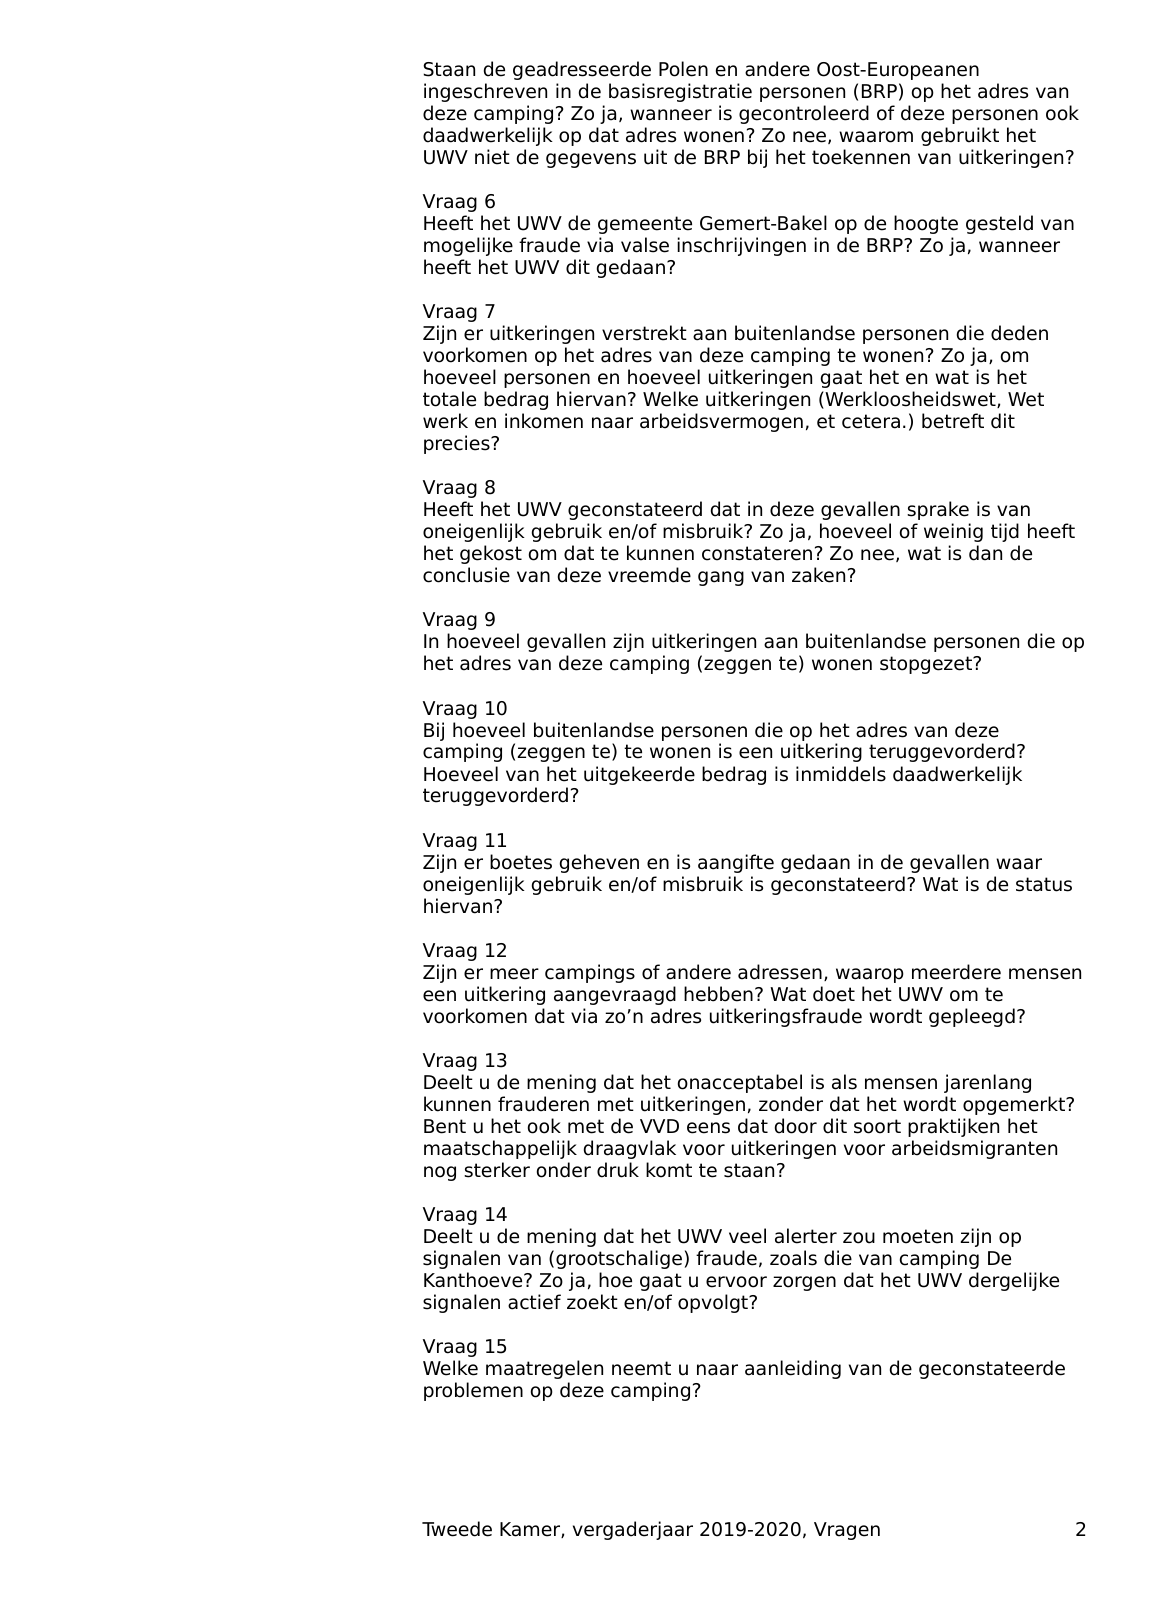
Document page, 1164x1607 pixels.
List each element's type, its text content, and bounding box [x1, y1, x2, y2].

text Vraag 9 [422, 609, 1087, 631]
text Vraag 10 [422, 697, 1087, 719]
text Deelt u de mening dat het UWV veel alerter zou moeten zijn op signalen van (grootschalige) fraude, zoals die van camping De Kanthoeve? Zo ja, hoe gaat u ervoor zorgen dat het UWV dergelijke signalen actief zoekt en/of opvolgt? [422, 1226, 1087, 1314]
text Heeft het UWV de gemeente Gemert-Bakel op de hoogte gesteld van mogelijke fraude via valse inschrijvingen in de BRP? Zo ja, wanneer heeft het UWV dit gedaan? [422, 213, 1087, 279]
text Vraag 15 [422, 1336, 1087, 1358]
text Vraag 11 [422, 829, 1087, 852]
text Welke maatregelen neemt u naar aanleiding van de geconstateerde problemen op deze camping? [422, 1358, 1087, 1402]
text Vraag 12 [422, 940, 1087, 962]
text Zijn er meer campings of andere adressen, waarop meerdere mensen een uitkering aangevraagd hebben? Wat doet het UWV om te voorkomen dat via zo’n adres uitkeringsfraude wordt gepleegd? [422, 962, 1087, 1028]
text Heeft het UWV geconstateerd dat in deze gevallen sprake is van oneigenlijk gebruik en/of misbruik? Zo ja, hoeveel of weinig tijd heeft het gekost om dat te kunnen constateren? Zo nee, wat is dan de conclusie van deze vreemde gang van zaken? [422, 499, 1087, 587]
text Vraag 13 [422, 1050, 1087, 1072]
text Staan de geadresseerde Polen en andere Oost-Europeanen ingeschreven in de basisregistratie personen (BRP) op het adres van deze camping? Zo ja, wanneer is gecontroleerd of deze personen ook daadwerkelijk op dat adres wonen? Zo nee, waarom gebruikt het UWV niet de gegevens uit de BRP bij het toekennen van uitkeringen? [422, 59, 1087, 169]
text Vraag 14 [422, 1204, 1087, 1226]
text Deelt u de mening dat het onacceptabel is als mensen jarenlang kunnen frauderen met uitkeringen, zonder dat het wordt opgemerkt? Bent u het ook met de VVD eens dat door dit soort praktijken het maatschappelijk draagvlak voor uitkeringen voor arbeidsmigranten nog sterker onder druk komt te staan? [422, 1072, 1087, 1182]
text Vraag 8 [422, 477, 1087, 499]
text Vraag 7 [422, 301, 1087, 323]
text Zijn er uitkeringen verstrekt aan buitenlandse personen die deden voorkomen op het adres van deze camping te wonen? Zo ja, om hoeveel personen en hoeveel uitkeringen gaat het en wat is het totale bedrag hiervan? Welke uitkeringen (Werkloosheidswet, Wet werk en inkomen naar arbeidsvermogen, et cetera.) betreft dit precies? [422, 323, 1087, 455]
text Bij hoeveel buitenlandse personen die op het adres van deze camping (zeggen te) te wonen is een uitkering teruggevorderd? Hoeveel van het uitgekeerde bedrag is inmiddels daadwerkelijk teruggevorderd? [422, 719, 1087, 807]
text Vraag 6 [422, 191, 1087, 213]
text In hoeveel gevallen zijn uitkeringen aan buitenlandse personen die op het adres van deze camping (zeggen te) wonen stopgezet? [422, 631, 1087, 675]
text Zijn er boetes geheven en is aangifte gedaan in de gevallen waar oneigenlijk gebruik en/of misbruik is geconstateerd? Wat is de status hiervan? [422, 852, 1087, 917]
